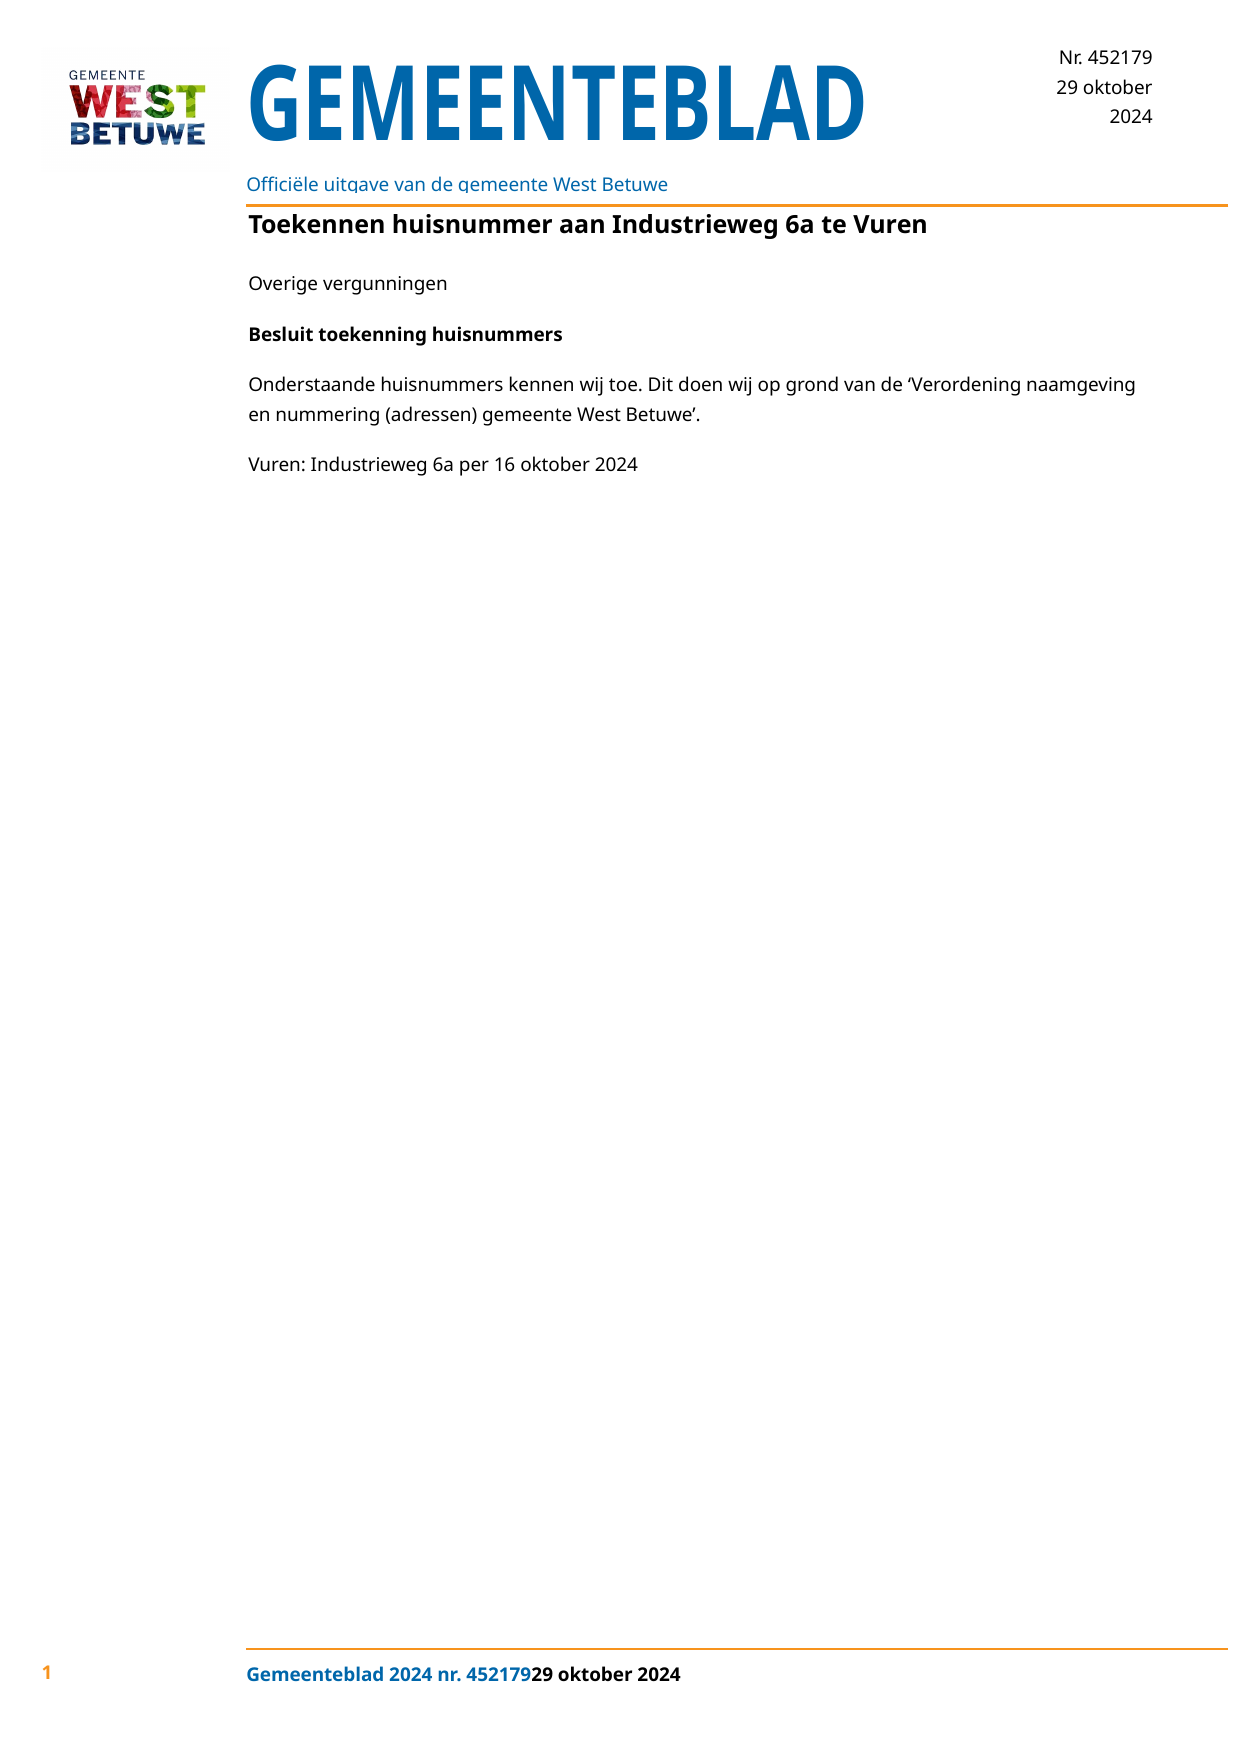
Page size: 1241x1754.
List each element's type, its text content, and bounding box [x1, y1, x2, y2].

text Overige vergunningen [248, 270, 1152, 296]
text Vuren: Industrieweg 6a per 16 oktober 2024 [248, 451, 1152, 477]
picture [41, 47, 231, 172]
text Toekennen huisnummer aan Industrieweg 6a te Vuren [248, 207, 1152, 241]
text Besluit toekenning huisnummers [248, 321, 1152, 346]
text Onderstaande huisnummers kennen wij toe. Dit doen wij op grond van de ‘Verordening naamgeving en nummering (adressen) gemeente West Betuwe’. [248, 371, 1152, 426]
